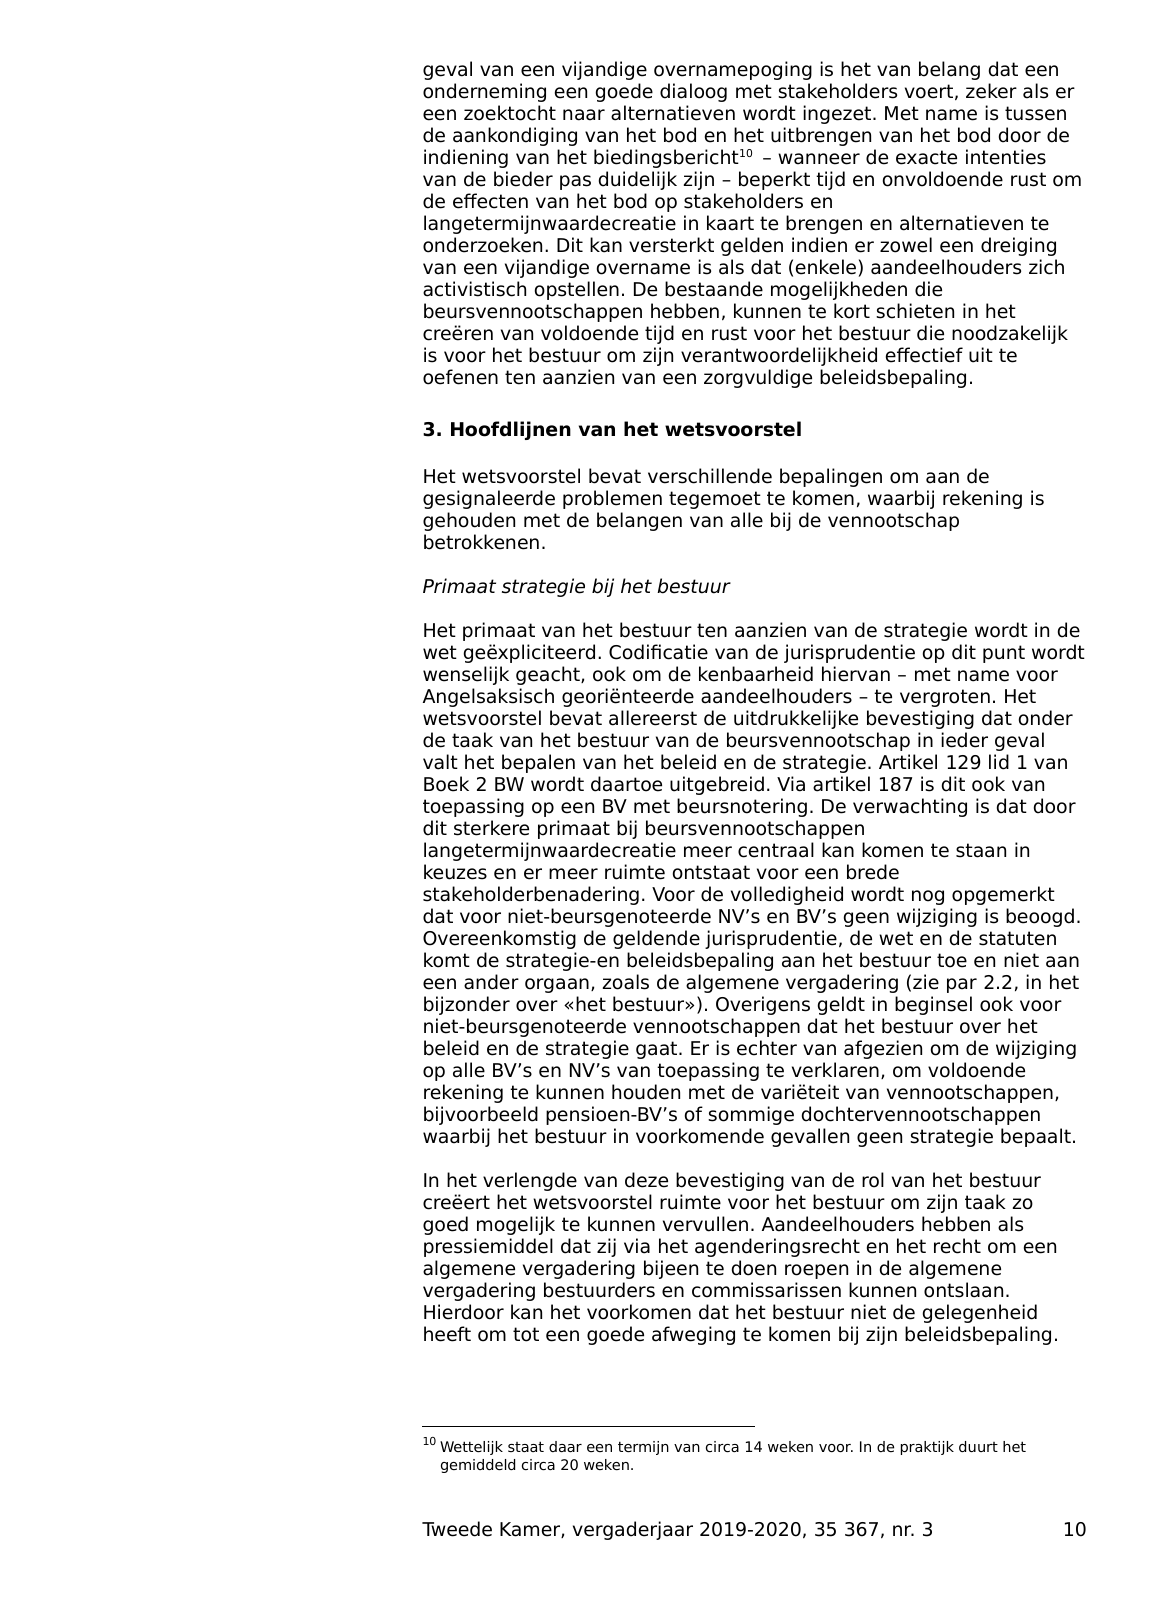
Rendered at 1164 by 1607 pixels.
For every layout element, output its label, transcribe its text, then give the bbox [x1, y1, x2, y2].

text Het wetsvoorstel bevat verschillende bepalingen om aan de gesignaleerde problemen tegemoet te komen, waarbij rekening is gehouden met de belangen van alle bij de vennootschap betrokkenen. [422, 466, 1087, 554]
text Wettelijk staat daar een termijn van circa 14 weken voor. In de praktijk duurt het gemiddeld circa 20 weken. [422, 1435, 1087, 1474]
text In het verlengde van deze bevestiging van de rol van het bestuur creëert het wetsvoorstel ruimte voor het bestuur om zijn taak zo goed mogelijk te kunnen vervullen. Aandeelhouders hebben als pressiemiddel dat zij via het agenderingsrecht en het recht om een algemene vergadering bijeen te doen roepen in de algemene vergadering bestuurders en commissarissen kunnen ontslaan. Hierdoor kan het voorkomen dat het bestuur niet de gelegenheid heeft om tot een goede afweging te komen bij zijn beleidsbepaling. [422, 1170, 1087, 1346]
text geval van een vijandige overnamepoging is het van belang dat een onderneming een goede dialoog met stakeholders voert, zeker als er een zoektocht naar alternatieven wordt ingezet. Met name is tussen de aankondiging van het bod en het uitbrengen van het bod door de indiening van het biedingsbericht – wanneer de exacte intenties van de bieder pas duidelijk zijn – beperkt tijd en onvoldoende rust om de effecten van het bod op stakeholders en langetermijnwaardecreatie in kaart te brengen en alternatieven te onderzoeken. Dit kan versterkt gelden indien er zowel een dreiging van een vijandige overname is als dat (enkele) aandeelhouders zich activistisch opstellen. De bestaande mogelijkheden die beursvennootschappen hebben, kunnen te kort schieten in het creëren van voldoende tijd en rust voor het bestuur die noodzakelijk is voor het bestuur om zijn verantwoordelijkheid effectief uit te oefenen ten aanzien van een zorgvuldige beleidsbepaling. [422, 59, 1087, 389]
text Het primaat van het bestuur ten aanzien van de strategie wordt in de wet geëxpliciteerd. Codificatie van de jurisprudentie op dit punt wordt wenselijk geacht, ook om de kenbaarheid hiervan – met name voor Angelsaksisch georiënteerde aandeelhouders – te vergroten. Het wetsvoorstel bevat allereerst de uitdrukkelijke bevestiging dat onder de taak van het bestuur van de beursvennootschap in ieder geval valt het bepalen van het beleid en de strategie. Artikel 129 lid 1 van Boek 2 BW wordt daartoe uitgebreid. Via artikel 187 is dit ook van toepassing op een BV met beursnotering. De verwachting is dat door dit sterkere primaat bij beursvennootschappen langetermijnwaardecreatie meer centraal kan komen te staan in keuzes en er meer ruimte ontstaat voor een brede stakeholderbenadering. Voor de volledigheid wordt nog opgemerkt dat voor niet-beursgenoteerde NV’s en BV’s geen wijziging is beoogd. Overeenkomstig de geldende jurisprudentie, de wet en de statuten komt de strategie-en beleidsbepaling aan het bestuur toe en niet aan een ander orgaan, zoals de algemene vergadering (zie par 2.2, in het bijzonder over «het bestuur»). Overigens geldt in beginsel ook voor niet-beursgenoteerde vennootschappen dat het bestuur over het beleid en de strategie gaat. Er is echter van afgezien om de wijziging op alle BV’s en NV’s van toepassing te verklaren, om voldoende rekening te kunnen houden met de variëteit van vennootschappen, bijvoorbeeld pensioen-BV’s of sommige dochtervennootschappen waarbij het bestuur in voorkomende gevallen geen strategie bepaalt. [422, 620, 1087, 1147]
subtitle Primaat strategie bij het bestuur [422, 576, 1087, 598]
subtitle 3. Hoofdlijnen van het wetsvoorstel [422, 419, 1087, 441]
